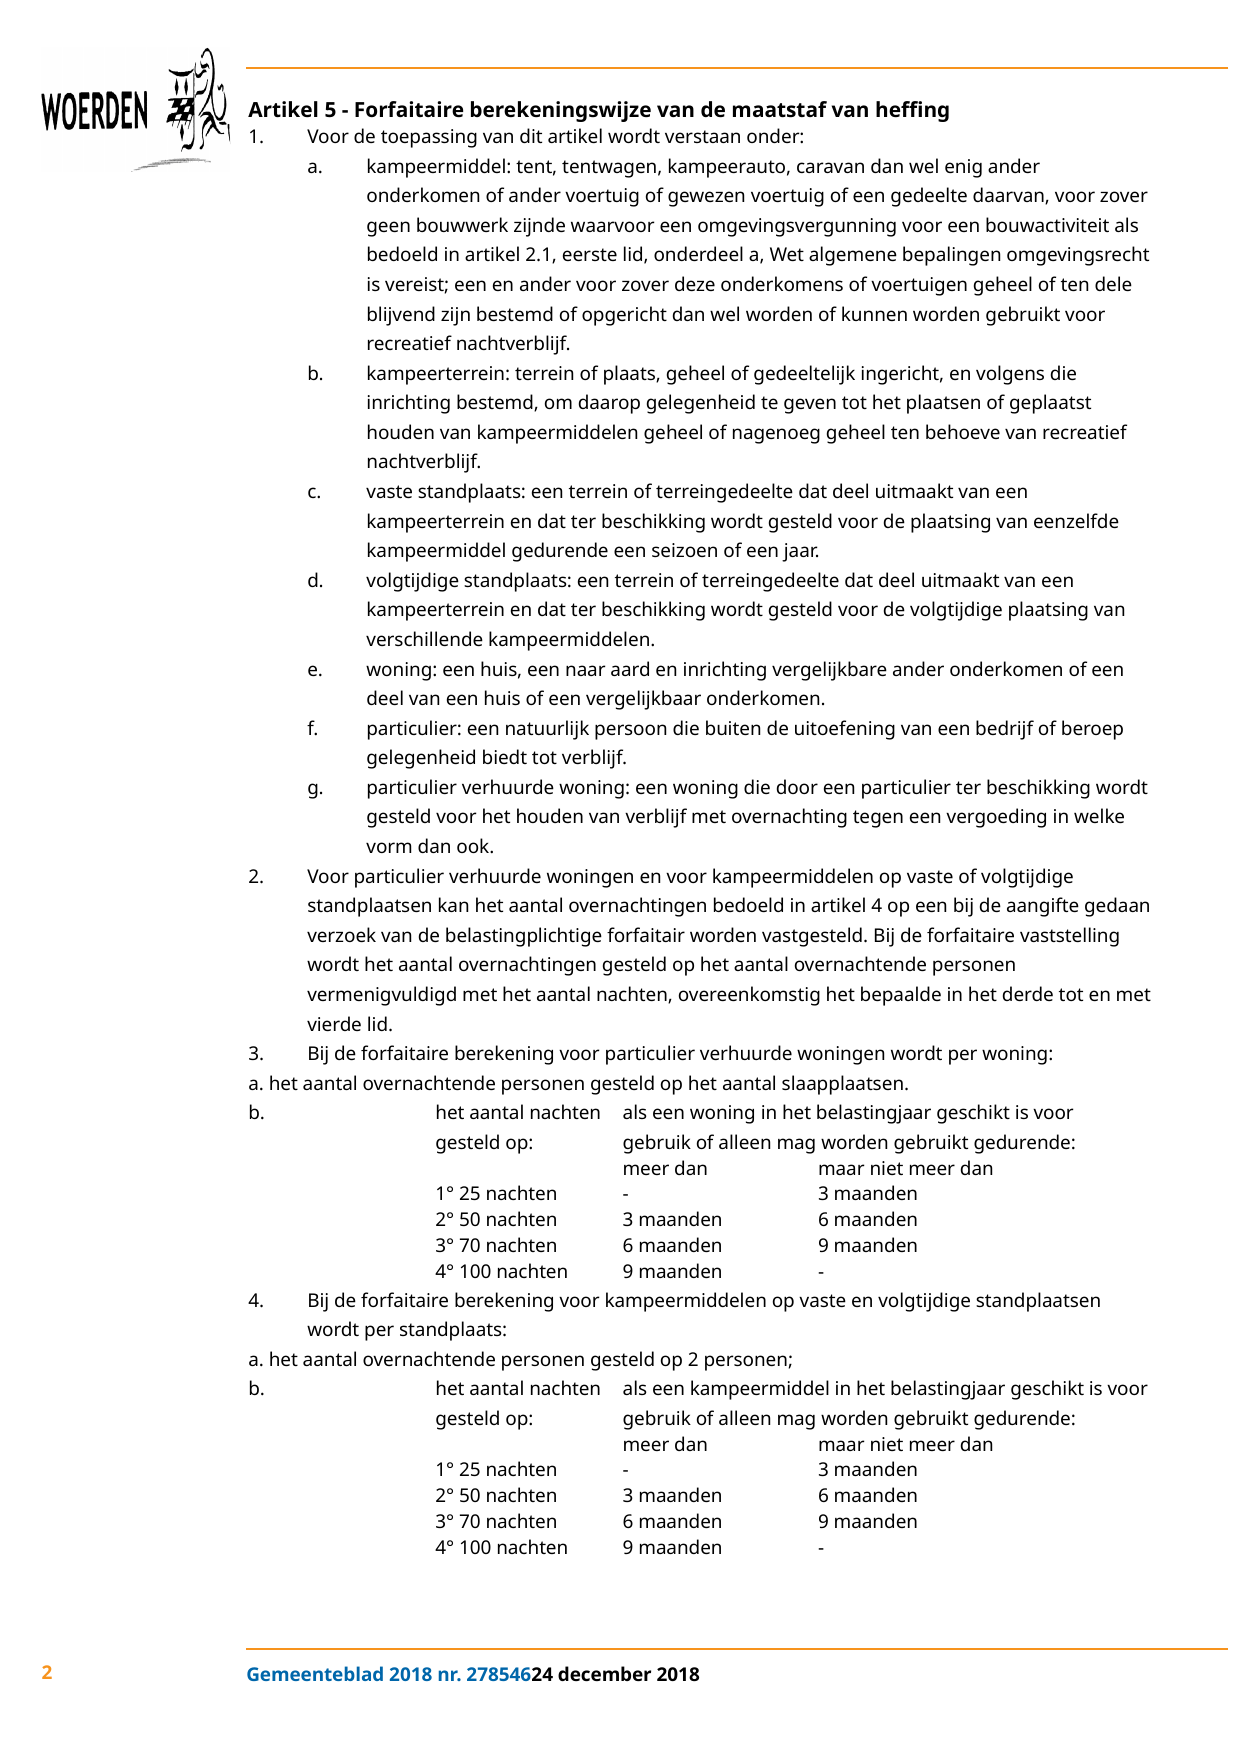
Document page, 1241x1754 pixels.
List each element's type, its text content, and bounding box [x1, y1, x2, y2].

list particulier verhuurde woning: een woning die door een particulier ter beschikking wordt gesteld voor het houden van verblijf met overnachting tegen een vergoeding in welke vorm dan ook. [307, 774, 1152, 859]
table_cell - [623, 1181, 818, 1206]
list Voor particulier verhuurde woningen en voor kampeermiddelen op vaste of volgtijdige standplaatsen kan het aantal overnachtingen bedoeld in artikel 4 op een bij de aangifte gedaan verzoek van de belastingplichtige forfaitair worden vastgesteld. Bij de forfaitaire vaststelling wordt het aantal overnachtingen gesteld op het aantal overnachtende personen vermenigvuldigd met het aantal nachten, overeenkomstig het bepaalde in het derde tot en met vierde lid. [248, 863, 1152, 1036]
table_cell 9 maanden [623, 1534, 818, 1559]
table_cell [248, 1534, 435, 1559]
table_cell - [818, 1258, 1152, 1283]
table_cell 1° 25 nachten [435, 1457, 622, 1482]
list kampeermiddel: tent, tentwagen, kampeerauto, caravan dan wel enig ander onderkomen of ander voertuig of gewezen voertuig of een gedeelte daarvan, voor zover geen bouwwerk zijnde waarvoor een omgevingsvergunning voor een bouwactiviteit als bedoeld in artikel 2.1, eerste lid, onderdeel a, Wet algemene bepalingen omgevingsrecht is vereist; een en ander voor zover deze onderkomens of voertuigen geheel of ten dele blijvend zijn bestemd of opgericht dan wel worden of kunnen worden gebruikt voor recreatief nachtverblijf. [307, 153, 1152, 356]
text Artikel 5 - Forfaitaire berekeningswijze van de maatstaf van heffing [248, 95, 1152, 123]
table_cell 1° 25 nachten [435, 1181, 622, 1206]
table_cell maar niet meer dan [818, 1155, 1152, 1181]
table_cell 3 maanden [623, 1483, 818, 1508]
text a. het aantal overnachtende personen gesteld op het aantal slaapplaatsen. [248, 1070, 1152, 1096]
table_cell 6 maanden [818, 1483, 1152, 1508]
table_cell [248, 1232, 435, 1258]
table_header het aantal nachten gesteld op: [435, 1100, 622, 1155]
table_cell [248, 1258, 435, 1283]
table_cell 3° 70 nachten [435, 1508, 622, 1534]
table_cell meer dan [623, 1155, 818, 1181]
list volgtijdige standplaats: een terrein of terreingedeelte dat deel uitmaakt van een kampeerterrein en dat ter beschikking wordt gesteld voor de volgtijdige plaatsing van verschillende kampeermiddelen. [307, 567, 1152, 652]
list Bij de forfaitaire berekening voor particulier verhuurde woningen wordt per woning: [248, 1040, 1152, 1066]
table_header als een kampeermiddel in het belastingjaar geschikt is voor gebruik of alleen mag worden gebruikt gedurende: [623, 1376, 1152, 1431]
table_cell 6 maanden [818, 1206, 1152, 1232]
list woning: een huis, een naar aard en inrichting vergelijkbare ander onderkomen of een deel van een huis of een vergelijkbaar onderkomen. [307, 656, 1152, 711]
table_cell [435, 1431, 622, 1457]
table_cell 9 maanden [818, 1232, 1152, 1258]
list Voor de toepassing van dit artikel wordt verstaan onder: [248, 123, 1152, 149]
table_cell 9 maanden [623, 1258, 818, 1283]
table_cell [248, 1483, 435, 1508]
table_cell 4° 100 nachten [435, 1534, 622, 1559]
list kampeerterrein: terrein of plaats, geheel of gedeeltelijk ingericht, en volgens die inrichting bestemd, om daarop gelegenheid te geven tot het plaatsen of geplaatst houden van kampeermiddelen geheel of nagenoeg geheel ten behoeve van recreatief nachtverblijf. [307, 360, 1152, 474]
table_cell [248, 1155, 435, 1181]
table_cell [248, 1206, 435, 1232]
table_header als een woning in het belastingjaar geschikt is voor gebruik of alleen mag worden gebruikt gedurende: [623, 1100, 1152, 1155]
table_header b. [248, 1376, 435, 1431]
list Bij de forfaitaire berekening voor kampeermiddelen op vaste en volgtijdige standplaatsen wordt per standplaats: [248, 1287, 1152, 1342]
table_cell [248, 1431, 435, 1457]
table_cell maar niet meer dan [818, 1431, 1152, 1457]
table_cell 3 maanden [623, 1206, 818, 1232]
table_cell 2° 50 nachten [435, 1206, 622, 1232]
list vaste standplaats: een terrein of terreingedeelte dat deel uitmaakt van een kampeerterrein en dat ter beschikking wordt gesteld voor de plaatsing van eenzelfde kampeermiddel gedurende een seizoen of een jaar. [307, 478, 1152, 563]
table_cell - [623, 1457, 818, 1482]
table_cell [248, 1181, 435, 1206]
table_cell 6 maanden [623, 1232, 818, 1258]
list particulier: een natuurlijk persoon die buiten de uitoefening van een bedrijf of beroep gelegenheid biedt tot verblijf. [307, 715, 1152, 770]
table_header b. [248, 1100, 435, 1155]
table_cell [248, 1457, 435, 1482]
picture [41, 47, 231, 172]
table_cell 4° 100 nachten [435, 1258, 622, 1283]
table_header het aantal nachten gesteld op: [435, 1376, 622, 1431]
table_cell 3 maanden [818, 1457, 1152, 1482]
table_cell 6 maanden [623, 1508, 818, 1534]
table_cell - [818, 1534, 1152, 1559]
table_cell 2° 50 nachten [435, 1483, 622, 1508]
table_cell [435, 1155, 622, 1181]
text a. het aantal overnachtende personen gesteld op 2 personen; [248, 1346, 1152, 1372]
table_cell 3 maanden [818, 1181, 1152, 1206]
table_cell 9 maanden [818, 1508, 1152, 1534]
table_cell [248, 1508, 435, 1534]
table_cell 3° 70 nachten [435, 1232, 622, 1258]
table_cell meer dan [623, 1431, 818, 1457]
